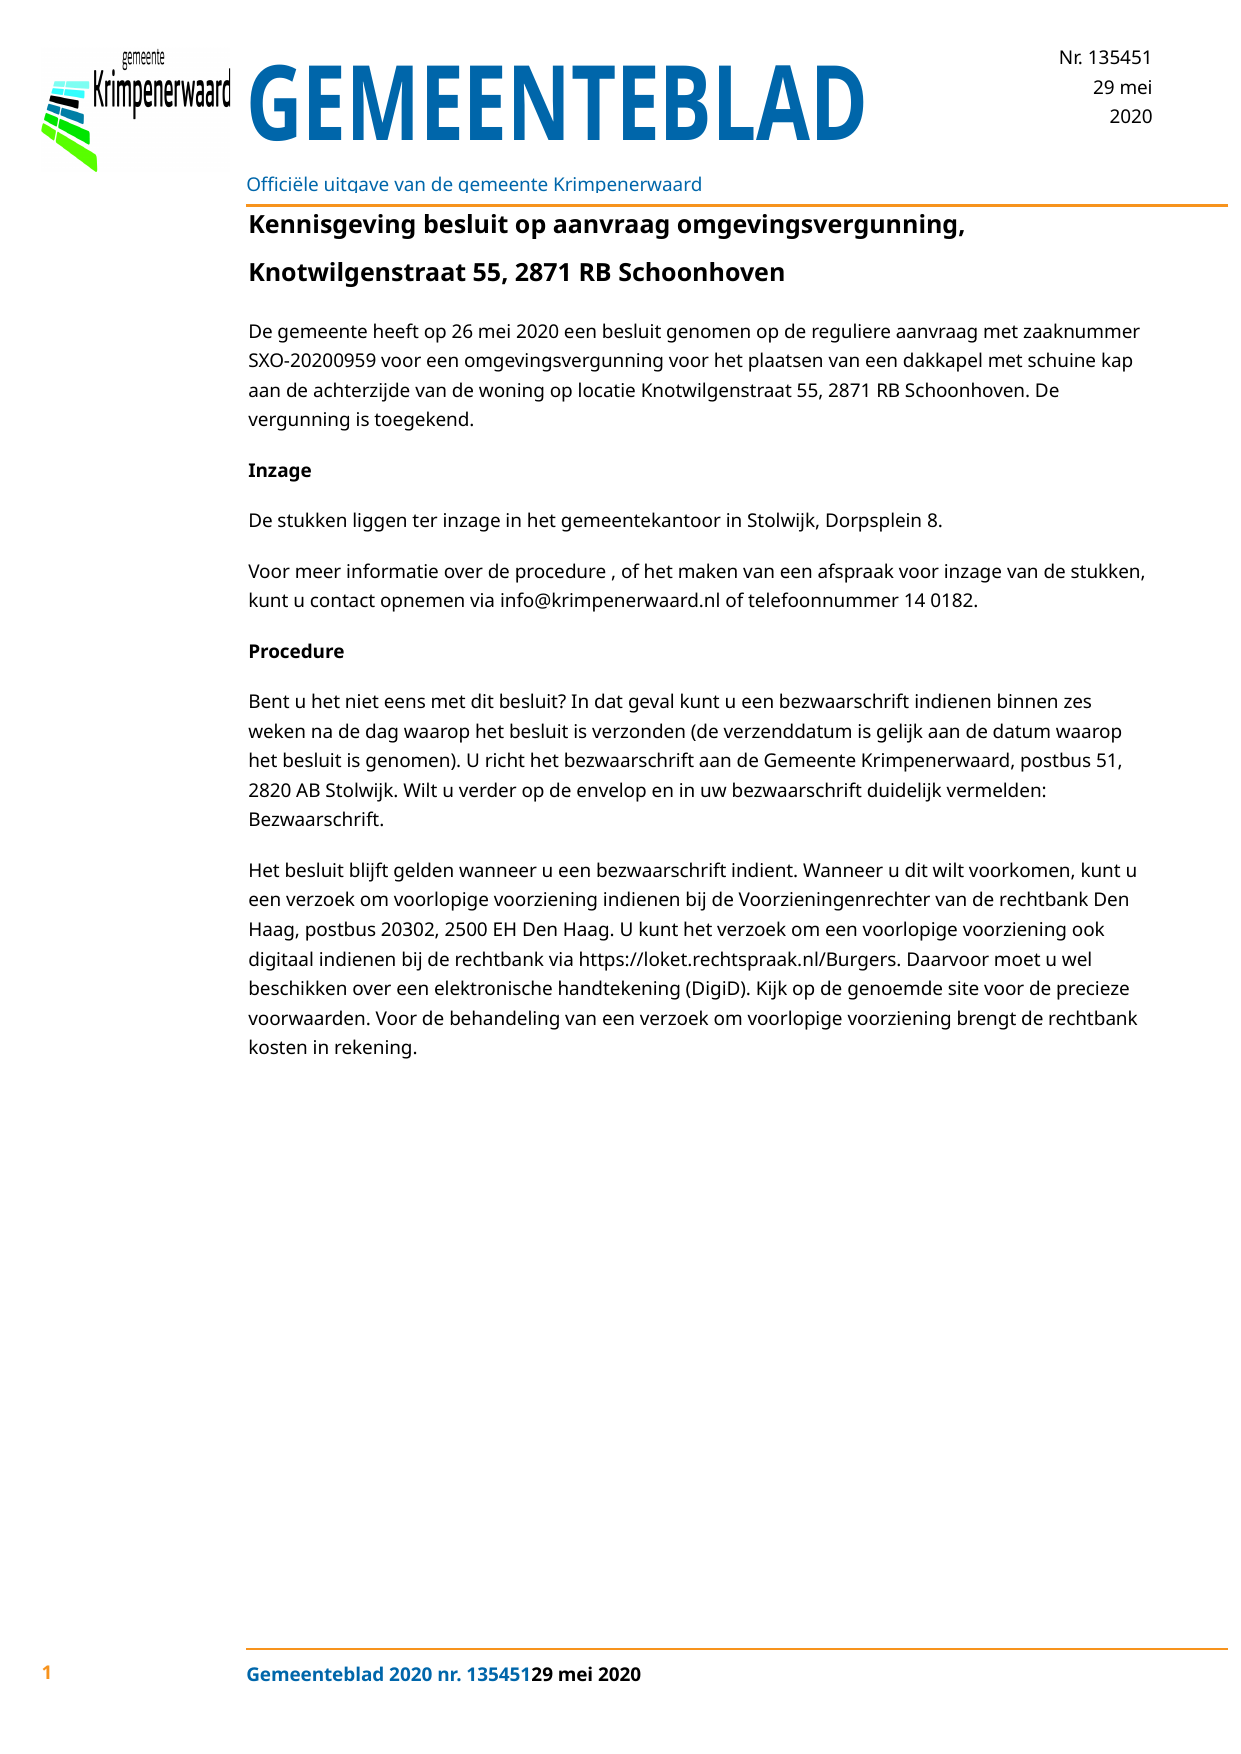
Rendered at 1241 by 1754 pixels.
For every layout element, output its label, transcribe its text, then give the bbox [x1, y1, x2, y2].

text De gemeente heeft op 26 mei 2020 een besluit genomen op de reguliere aanvraag met zaaknummer SXO-20200959 voor een omgevingsvergunning voor het plaatsen van een dakkapel met schuine kap aan de achterzijde van de woning op locatie Knotwilgenstraat 55, 2871 RB Schoonhoven. De vergunning is toegekend. [248, 318, 1152, 432]
text Het besluit blijft gelden wanneer u een bezwaarschrift indient. Wanneer u dit wilt voorkomen, kunt u een verzoek om voorlopige voorziening indienen bij de Voorzieningenrechter van de rechtbank Den Haag, postbus 20302, 2500 EH Den Haag. U kunt het verzoek om een voorlopige voorziening ook digitaal indienen bij de rechtbank via https://loket.rechtspraak.nl/Burgers. Daarvoor moet u wel beschikken over een elektronische handtekening (DigiD). Kijk op de genoemde site voor de precieze voorwaarden. Voor de behandeling van een verzoek om voorlopige voorziening brengt de rechtbank kosten in rekening. [248, 857, 1152, 1060]
picture [41, 47, 231, 172]
text Kennisgeving besluit op aanvraag omgevingsvergunning, Knotwilgenstraat 55, 2871 RB Schoonhoven [248, 207, 1152, 288]
text Inzage [248, 457, 1152, 483]
text Voor meer informatie over de procedure , of het maken van een afspraak voor inzage van de stukken, kunt u contact opnemen via info@krimpenerwaard.nl of telefoonnummer 14 0182. [248, 558, 1152, 613]
text De stukken liggen ter inzage in het gemeentekantoor in Stolwijk, Dorpsplein 8. [248, 507, 1152, 533]
text Procedure [248, 638, 1152, 664]
text Bent u het niet eens met dit besluit? In dat geval kunt u een bezwaarschrift indienen binnen zes weken na de dag waarop het besluit is verzonden (de verzenddatum is gelijk aan de datum waarop het besluit is genomen). U richt het bezwaarschrift aan de Gemeente Krimpenerwaard, postbus 51, 2820 AB Stolwijk. Wilt u verder op de envelop en in uw bezwaarschrift duidelijk vermelden: Bezwaarschrift. [248, 688, 1152, 832]
